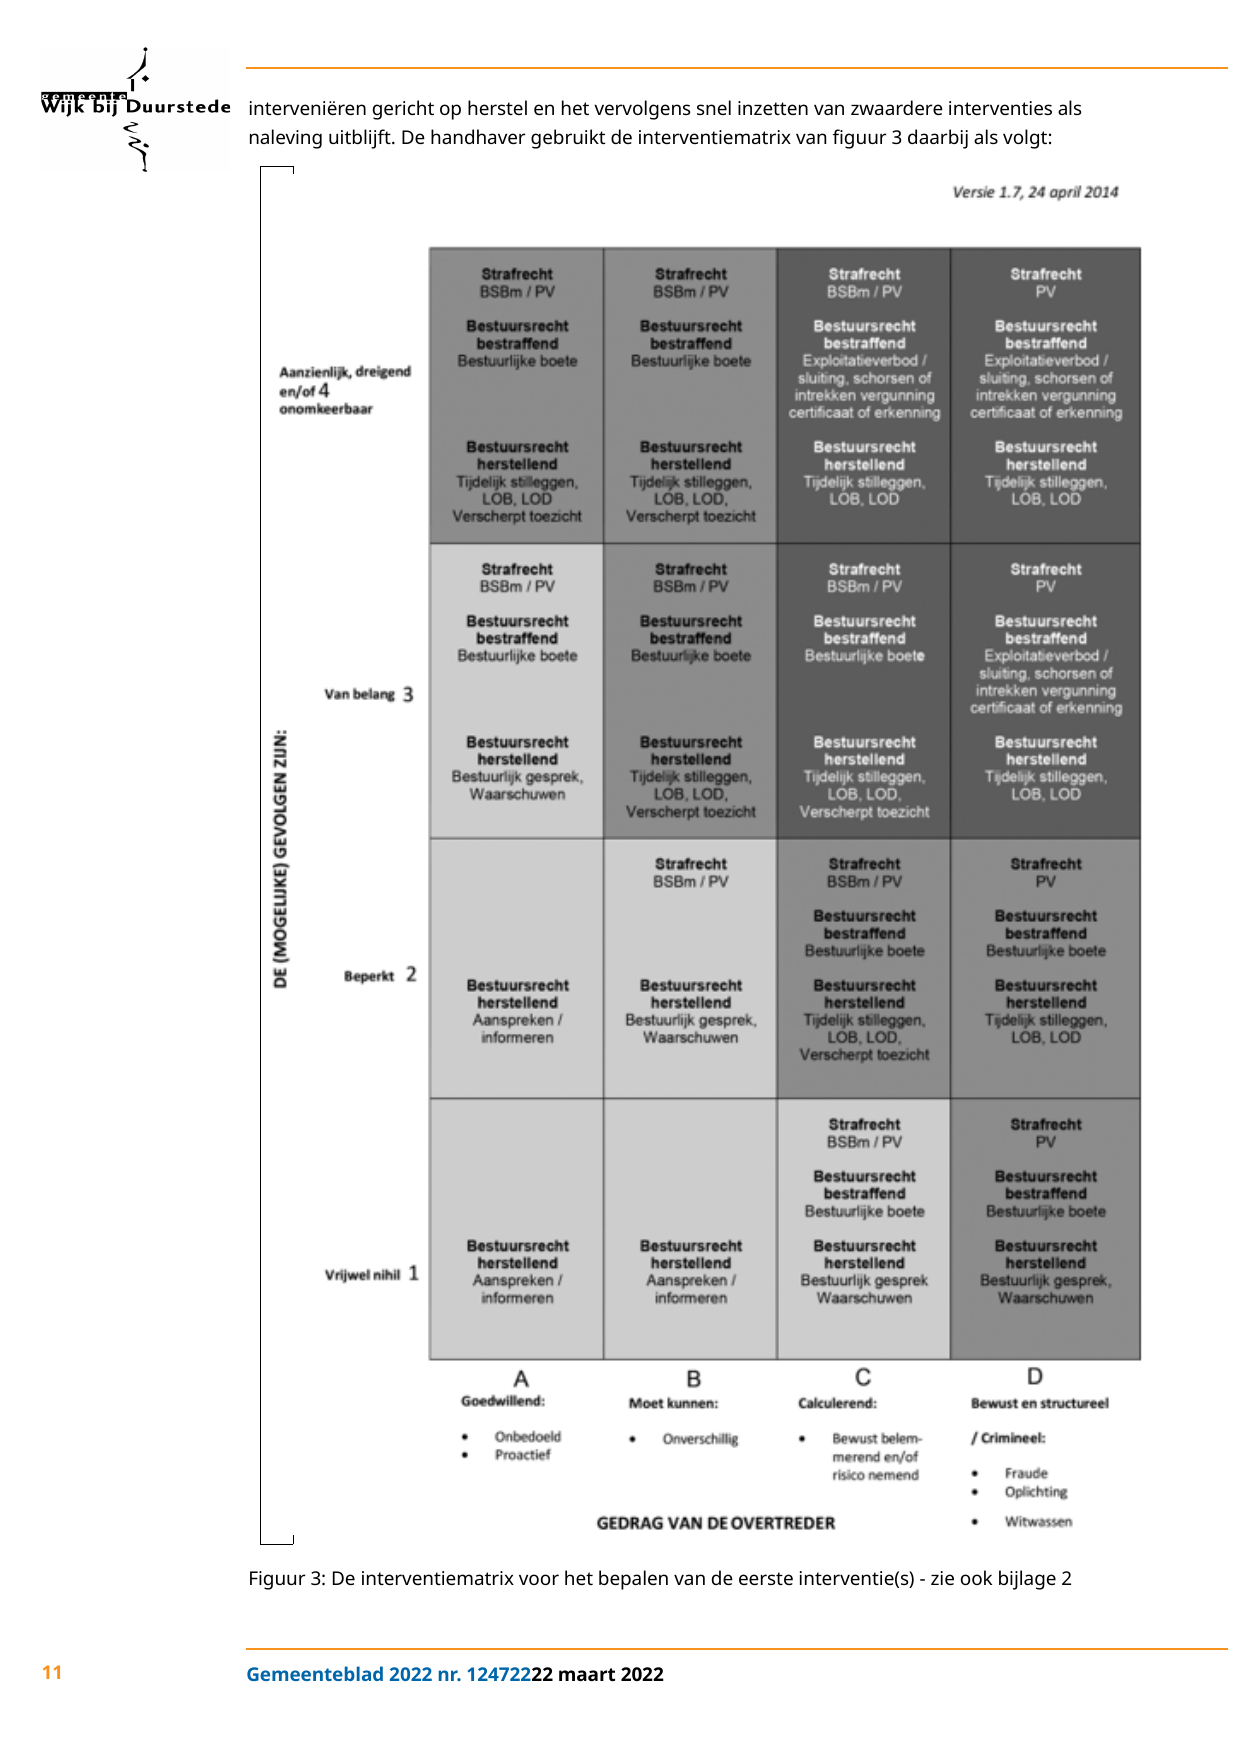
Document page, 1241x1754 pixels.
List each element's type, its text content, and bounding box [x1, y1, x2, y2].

picture [41, 47, 231, 172]
picture [268, 174, 1155, 1535]
text interveniëren gericht op herstel en het vervolgens snel inzetten van zwaardere interventies als naleving uitblijft. De handhaver gebruikt de interventiematrix van figuur 3 daarbij als volgt: [248, 95, 1152, 150]
text Figuur 3: De interventiematrix voor het bepalen van de eerste interventie(s) - zie ook bijlage 2 [248, 1565, 1152, 1591]
